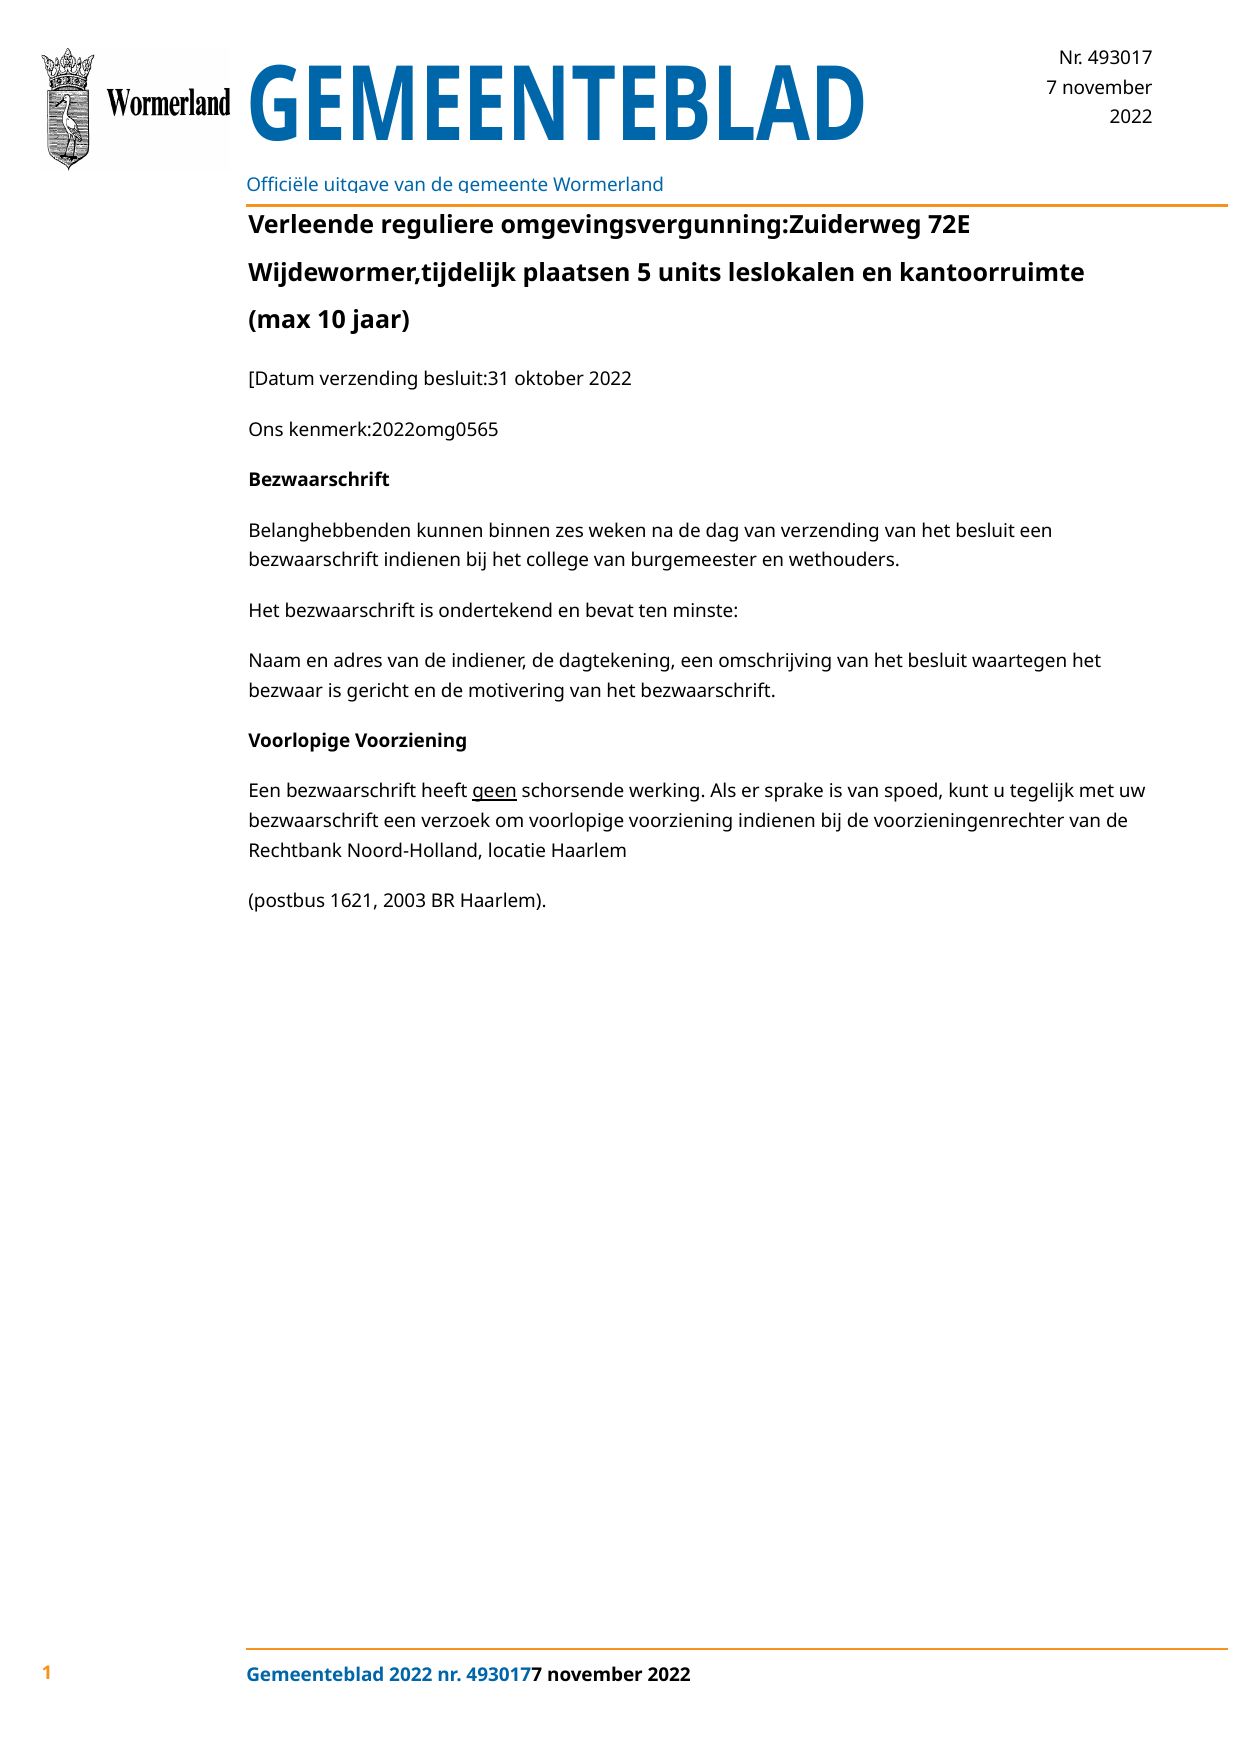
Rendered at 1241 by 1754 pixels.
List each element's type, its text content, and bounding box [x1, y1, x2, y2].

text Naam en adres van de indiener, de dagtekening, een omschrijving van het besluit waartegen het bezwaar is gericht en de motivering van het bezwaarschrift. [248, 647, 1152, 702]
picture [41, 47, 231, 172]
text (postbus 1621, 2003 BR Haarlem). [248, 887, 1152, 913]
text Bezwaarschrift [248, 466, 1152, 492]
text Het bezwaarschrift is ondertekend en bevat ten minste: [248, 597, 1152, 622]
text Voorlopige Voorziening [248, 727, 1152, 753]
text Belanghebbenden kunnen binnen zes weken na de dag van verzending van het besluit een bezwaarschrift indienen bij het college van burgemeester en wethouders. [248, 517, 1152, 572]
text [Datum verzending besluit:31 oktober 2022 [248, 366, 1152, 391]
text Een bezwaarschrift heeft geen schorsende werking. Als er sprake is van spoed, kunt u tegelijk met uw bezwaarschrift een verzoek om voorlopige voorziening indienen bij de voorzieningenrechter van de Rechtbank Noord-Holland, locatie Haarlem [248, 778, 1152, 862]
text Ons kenmerk:2022omg0565 [248, 416, 1152, 442]
text Verleende reguliere omgevingsvergunning:Zuiderweg 72E Wijdewormer,tijdelijk plaatsen 5 units leslokalen en kantoorruimte (max 10 jaar) [248, 207, 1152, 336]
